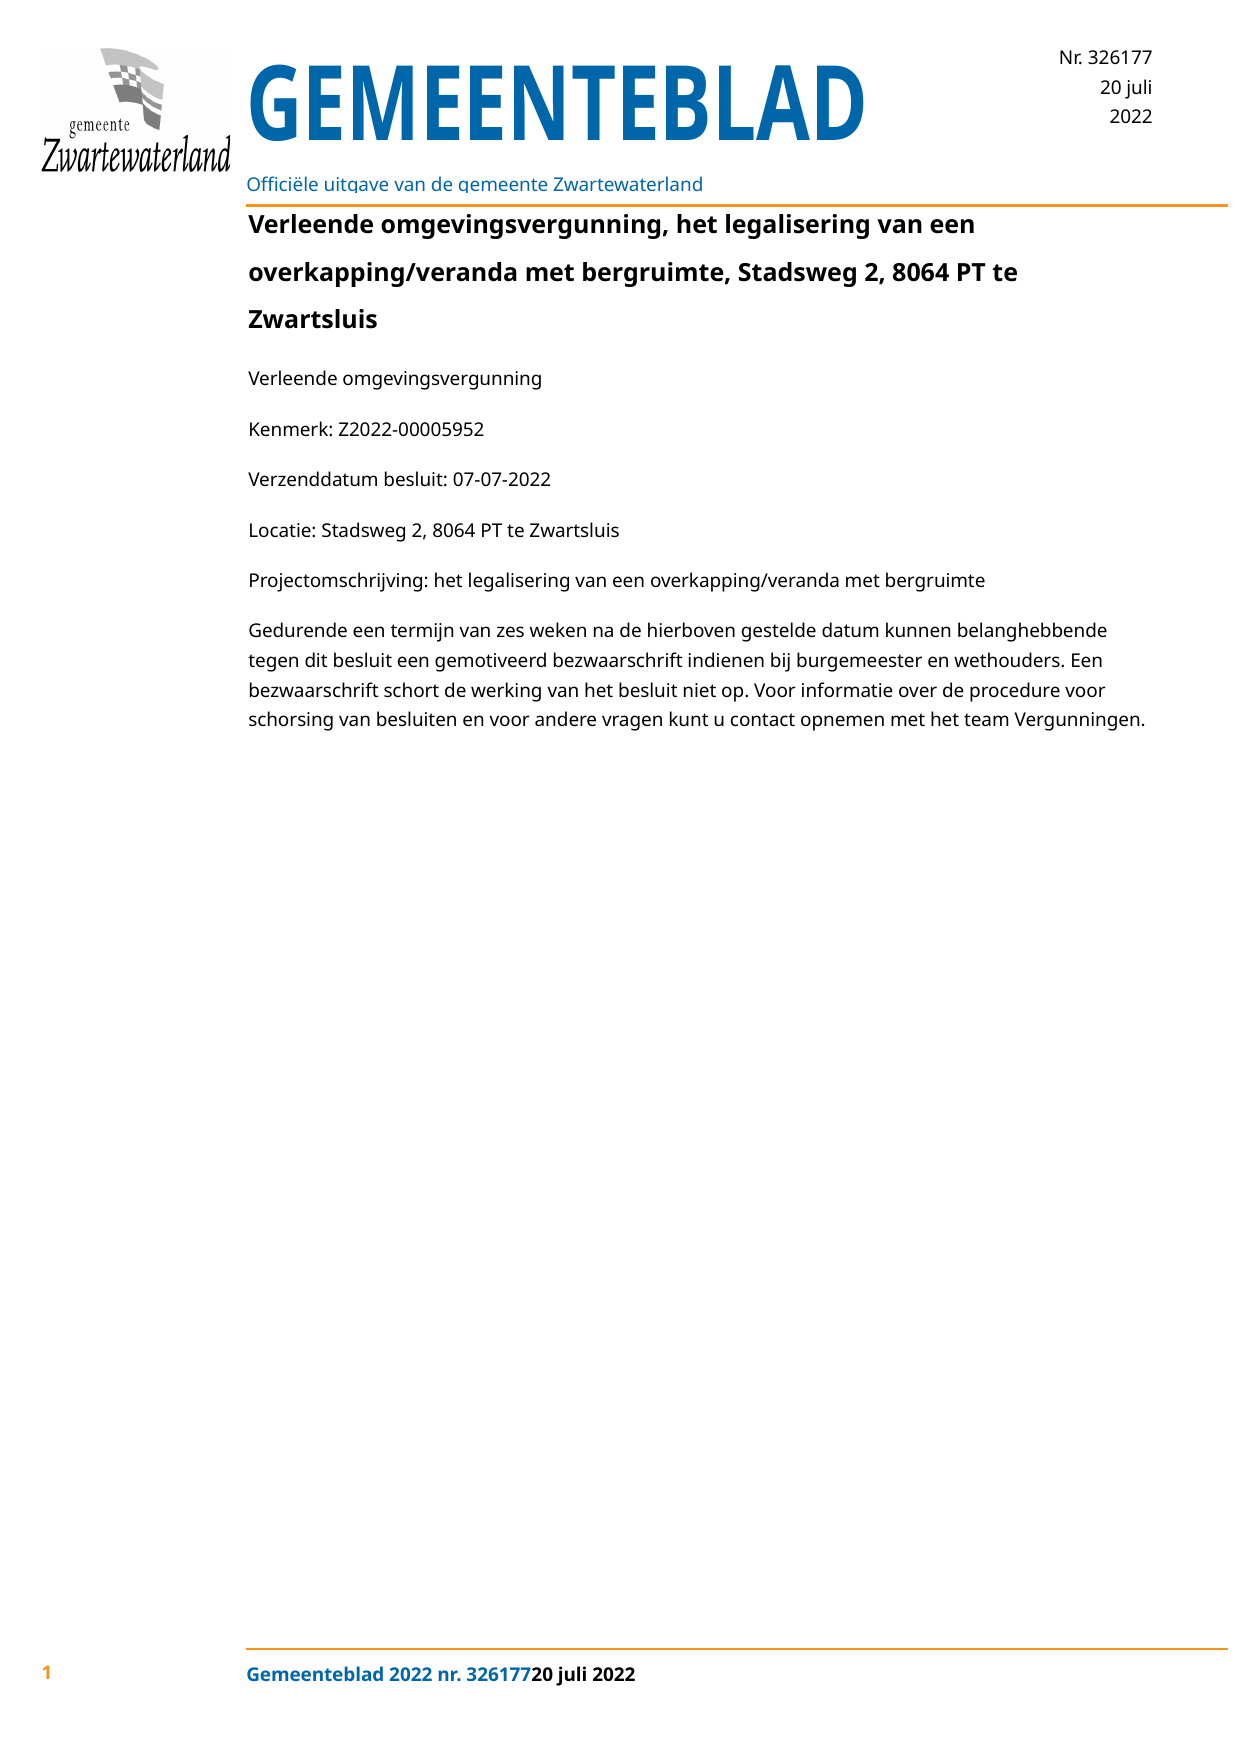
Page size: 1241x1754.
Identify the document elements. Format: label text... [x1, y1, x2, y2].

text Kenmerk: Z2022-00005952 [248, 416, 1152, 442]
text Projectomschrijving: het legalisering van een overkapping/veranda met bergruimte [248, 567, 1152, 593]
text Verzenddatum besluit: 07-07-2022 [248, 466, 1152, 492]
text Verleende omgevingsvergunning [248, 366, 1152, 391]
text Gedurende een termijn van zes weken na de hierboven gestelde datum kunnen belanghebbende tegen dit besluit een gemotiveerd bezwaarschrift indienen bij burgemeester en wethouders. Een bezwaarschrift schort de werking van het besluit niet op. Voor informatie over de procedure voor schorsing van besluiten en voor andere vragen kunt u contact opnemen met het team Vergunningen. [248, 618, 1152, 732]
picture [41, 47, 231, 172]
text Verleende omgevingsvergunning, het legalisering van een overkapping/veranda met bergruimte, Stadsweg 2, 8064 PT te Zwartsluis [248, 207, 1152, 336]
text Locatie: Stadsweg 2, 8064 PT te Zwartsluis [248, 517, 1152, 542]
